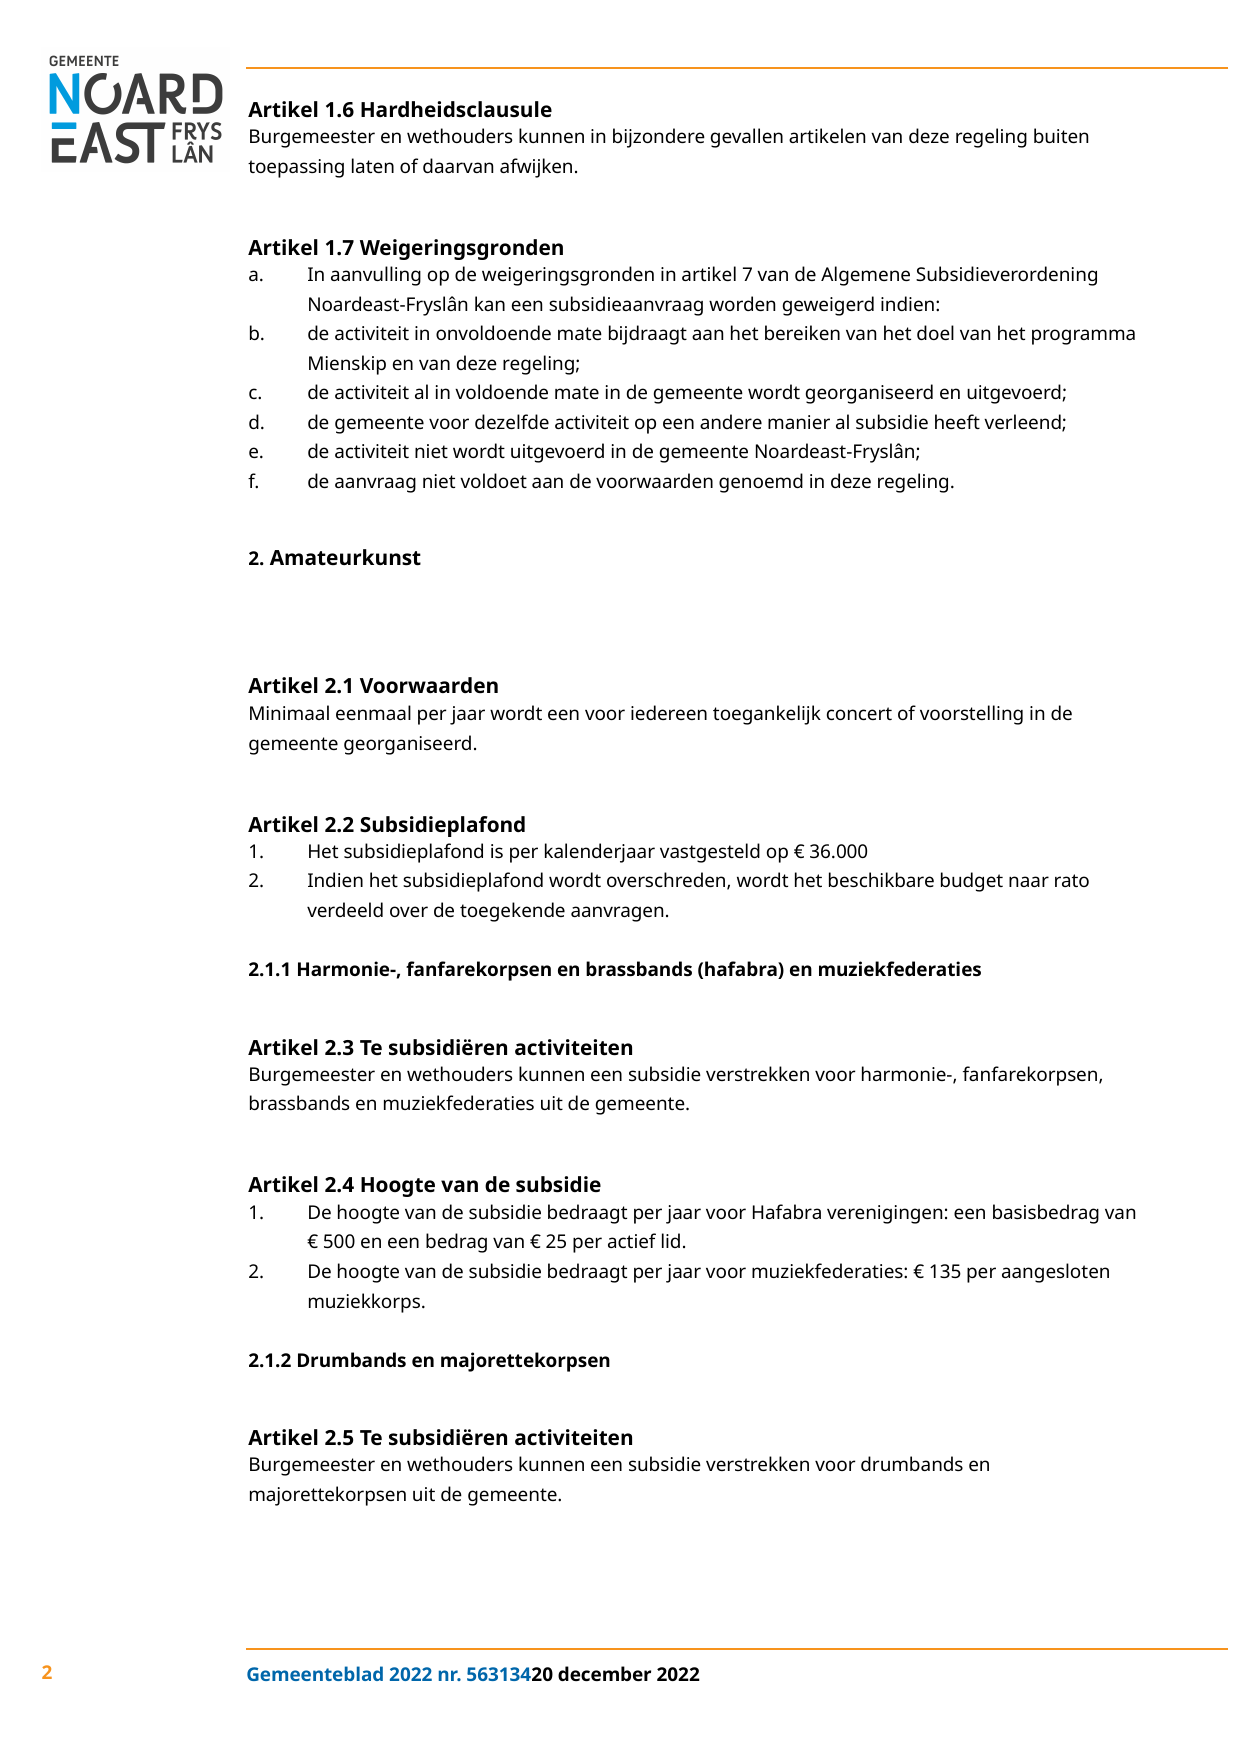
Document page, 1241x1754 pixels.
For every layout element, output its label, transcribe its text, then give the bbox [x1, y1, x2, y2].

text Artikel 2.3 Te subsidiëren activiteiten [248, 1033, 1152, 1061]
list De hoogte van de subsidie bedraagt per jaar voor muziekfederaties: € 135 per aangesloten muziekkorps. [248, 1258, 1152, 1313]
text Artikel 2.5 Te subsidiëren activiteiten [248, 1423, 1152, 1452]
text Minimaal eenmaal per jaar wordt een voor iedereen toegankelijk concert of voorstelling in de gemeente georganiseerd. [248, 700, 1152, 755]
text Artikel 2.1 Voorwaarden [248, 672, 1152, 700]
text Burgemeester en wethouders kunnen een subsidie verstrekken voor harmonie-, fanfarekorpsen, brassbands en muziekfederaties uit de gemeente. [248, 1061, 1152, 1116]
text 2. Amateurkunst [248, 543, 1152, 572]
list de gemeente voor dezelfde activiteit op een andere manier al subsidie heeft verleend; [248, 409, 1152, 435]
text Artikel 2.2 Subsidieplafond [248, 810, 1152, 838]
text Artikel 1.6 Hardheidsclausule [248, 95, 1152, 123]
text 2.1.2 Drumbands en majorettekorpsen [248, 1347, 1152, 1373]
list De hoogte van de subsidie bedraagt per jaar voor Hafabra verenigingen: een basisbedrag van € 500 en een bedrag van € 25 per actief lid. [248, 1199, 1152, 1254]
list de activiteit in onvoldoende mate bijdraagt aan het bereiken van het doel van het programma Mienskip en van deze regeling; [248, 320, 1152, 376]
list de activiteit niet wordt uitgevoerd in de gemeente Noardeast-Fryslân; [248, 439, 1152, 464]
text Burgemeester en wethouders kunnen in bijzondere gevallen artikelen van deze regeling buiten toepassing laten of daarvan afwijken. [248, 123, 1152, 178]
text 2.1.1 Harmonie-, fanfarekorpsen en brassbands (hafabra) en muziekfederaties [248, 956, 1152, 982]
list In aanvulling op de weigeringsgronden in artikel 7 van de Algemene Subsidieverordening Noardeast-Fryslân kan een subsidieaanvraag worden geweigerd indien: [248, 261, 1152, 317]
list Indien het subsidieplafond wordt overschreden, wordt het beschikbare budget naar rato verdeeld over de toegekende aanvragen. [248, 868, 1152, 923]
text Artikel 2.4 Hoogte van de subsidie [248, 1171, 1152, 1199]
text Burgemeester en wethouders kunnen een subsidie verstrekken voor drumbands en majorettekorpsen uit de gemeente. [248, 1452, 1152, 1507]
list Het subsidieplafond is per kalenderjaar vastgesteld op € 36.000 [248, 838, 1152, 864]
list de activiteit al in voldoende mate in de gemeente wordt georganiseerd en uitgevoerd; [248, 379, 1152, 405]
text Artikel 1.7 Weigeringsgronden [248, 233, 1152, 261]
list de aanvraag niet voldoet aan de voorwaarden genoemd in deze regeling. [248, 468, 1152, 494]
picture [41, 47, 231, 172]
